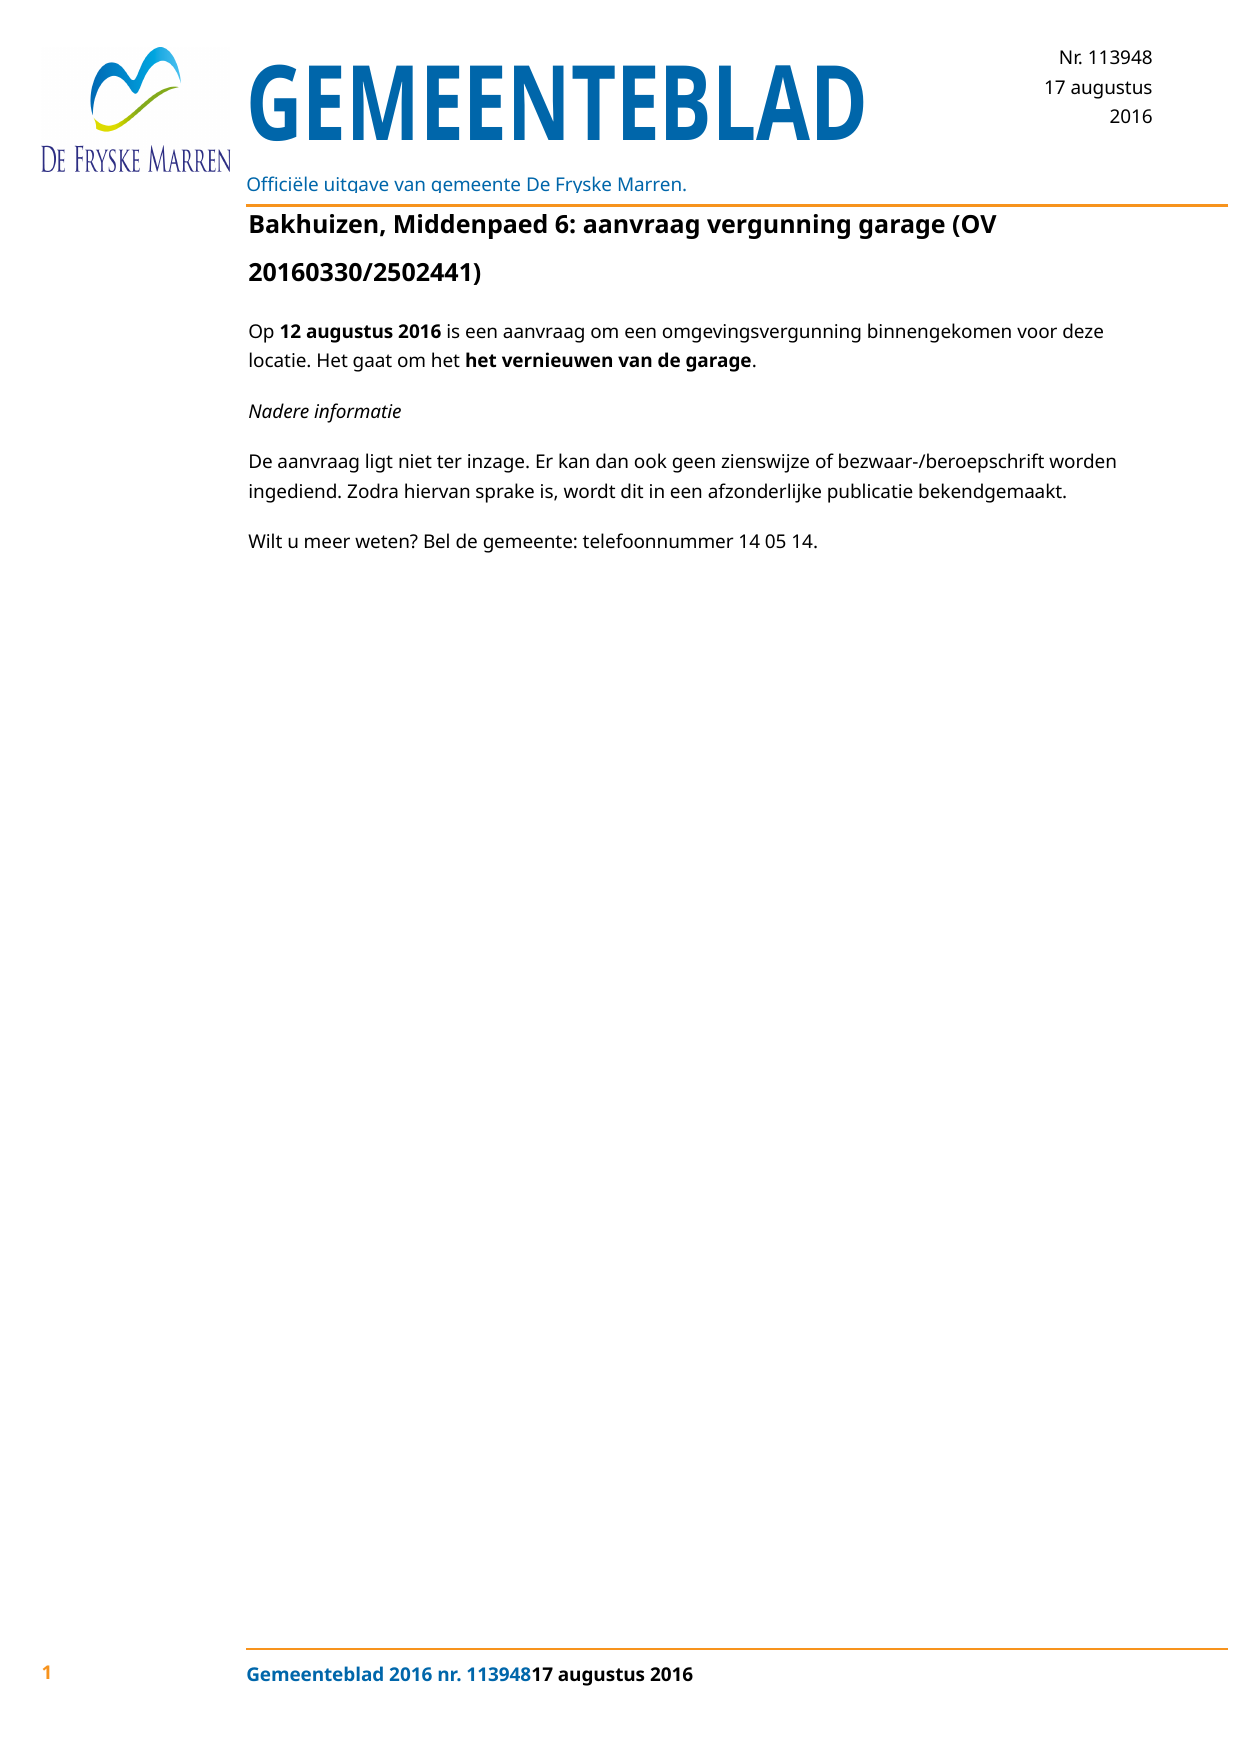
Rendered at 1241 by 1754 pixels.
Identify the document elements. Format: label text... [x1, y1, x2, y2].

text Op 12 augustus 2016 is een aanvraag om een omgevingsvergunning binnengekomen voor deze locatie. Het gaat om het het vernieuwen van de garage. [248, 318, 1152, 373]
text De aanvraag ligt niet ter inzage. Er kan dan ook geen zienswijze of bezwaar-/beroepschrift worden ingediend. Zodra hiervan sprake is, wordt dit in een afzonderlijke publicatie bekendgemaakt. [248, 448, 1152, 504]
text Bakhuizen, Middenpaed 6: aanvraag vergunning garage (OV 20160330/2502441) [248, 207, 1152, 288]
text Wilt u meer weten? Bel de gemeente: telefoonnummer 14 05 14. [248, 528, 1152, 554]
picture [41, 47, 231, 172]
text Nadere informatie [248, 398, 1152, 424]
